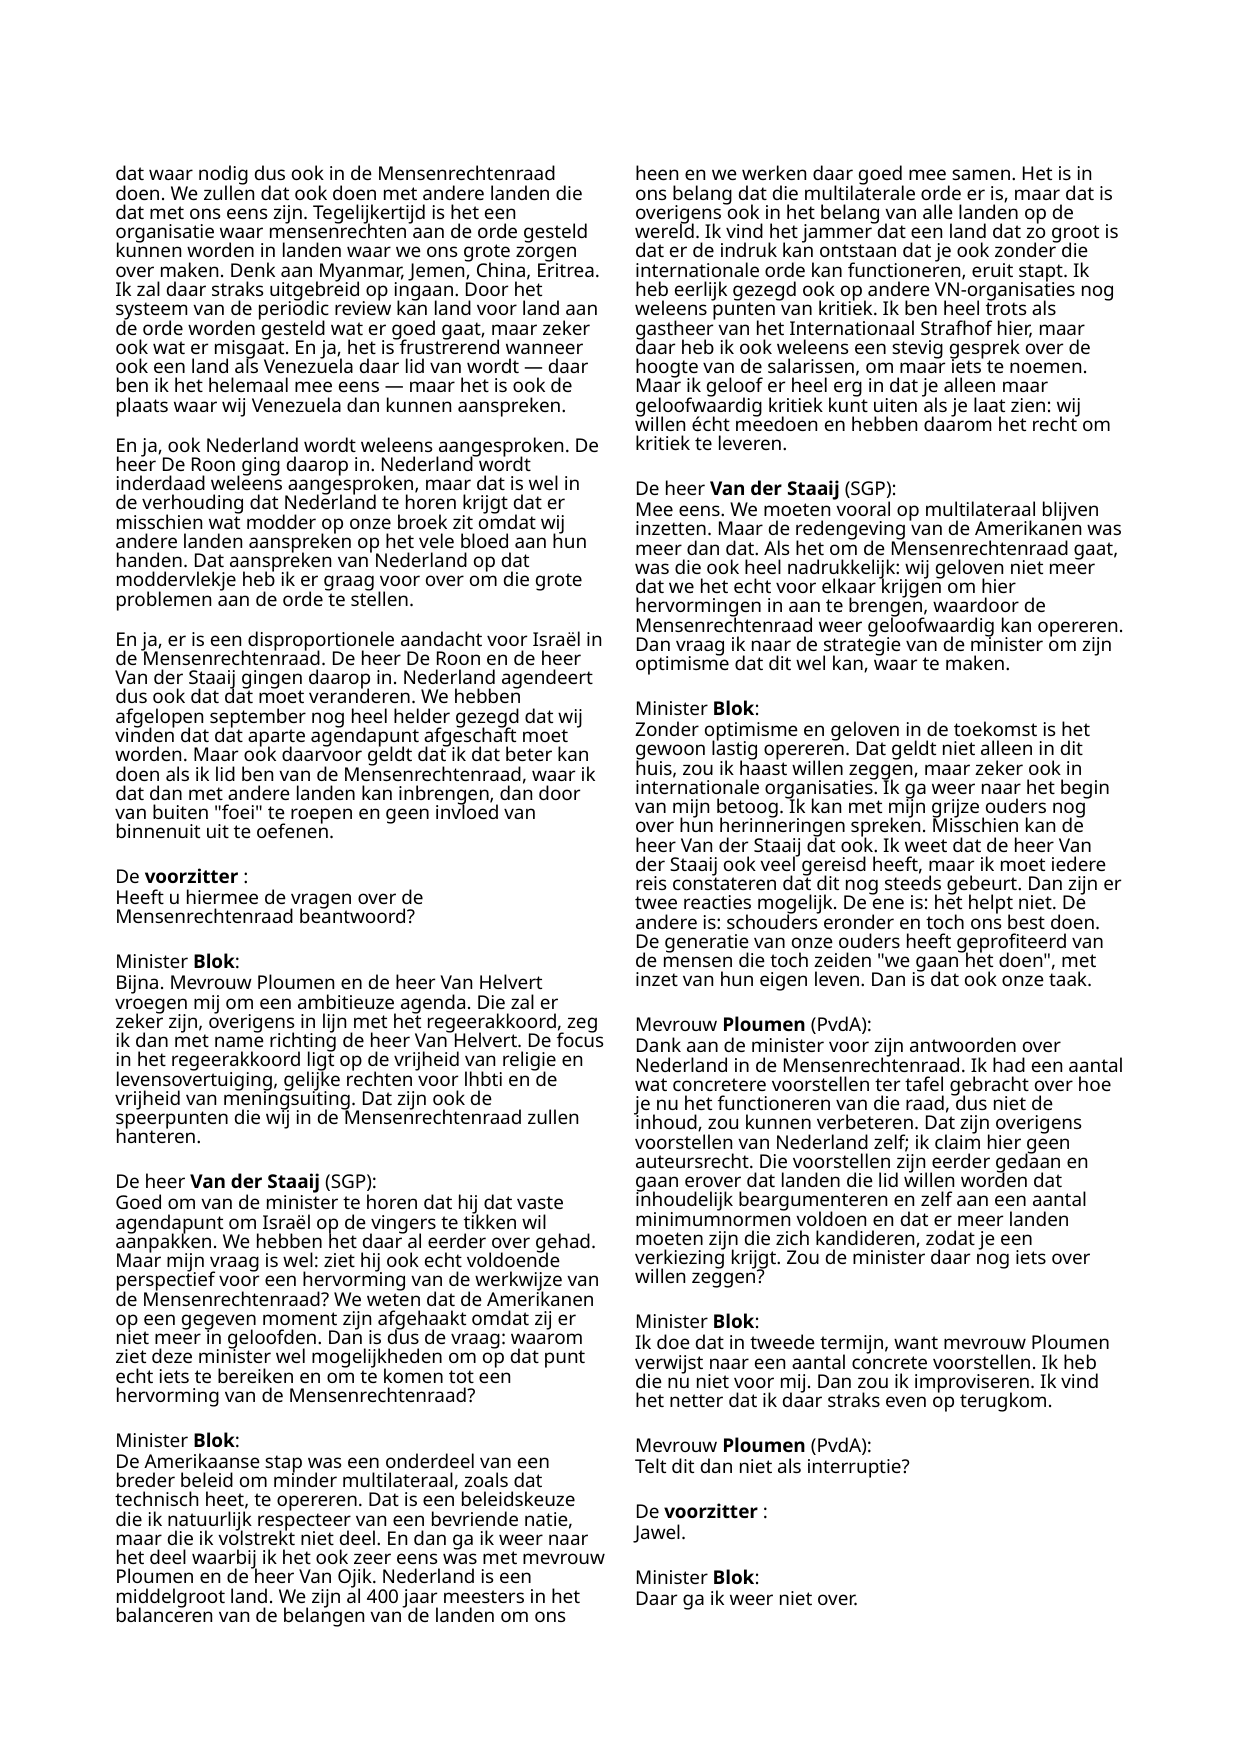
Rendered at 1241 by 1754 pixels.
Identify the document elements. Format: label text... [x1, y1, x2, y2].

text heen en we werken daar goed mee samen. Het is in ons belang dat die multilaterale orde er is, maar dat is overigens ook in het belang van alle landen op de wereld. Ik vind het jammer dat een land dat zo groot is dat er de indruk kan ontstaan dat je ook zonder die internationale orde kan functioneren, eruit stapt. Ik heb eerlijk gezegd ook op andere VN-organisaties nog weleens punten van kritiek. Ik ben heel trots als gastheer van het Internationaal Strafhof hier, maar daar heb ik ook weleens een stevig gesprek over de hoogte van de salarissen, om maar iets te noemen. Maar ik geloof er heel erg in dat je alleen maar geloofwaardig kritiek kunt uiten als je laat zien: wij willen écht meedoen en hebben daarom het recht om kritiek te leveren. [635, 165, 1125, 454]
text En ja, ook Nederland wordt weleens aangesproken. De heer De Roon ging daarop in. Nederland wordt inderdaad weleens aangesproken, maar dat is wel in de verhouding dat Nederland te horen krijgt dat er misschien wat modder op onze broek zit omdat wij andere landen aanspreken op het vele bloed aan hun handen. Dat aanspreken van Nederland op dat moddervlekje heb ik er graag voor over om die grote problemen aan de orde te stellen. [115, 437, 605, 610]
text dat waar nodig dus ook in de Mensenrechtenraad doen. We zullen dat ook doen met andere landen die dat met ons eens zijn. Tegelijkertijd is het een organisatie waar mensenrechten aan de orde gesteld kunnen worden in landen waar we ons grote zorgen over maken. Denk aan Myanmar, Jemen, China, Eritrea. Ik zal daar straks uitgebreid op ingaan. Door het systeem van de periodic review kan land voor land aan de orde worden gesteld wat er goed gaat, maar zeker ook wat er misgaat. En ja, het is frustrerend wanneer ook een land als Venezuela daar lid van wordt — daar ben ik het helemaal mee eens — maar het is ook de plaats waar wij Venezuela dan kunnen aanspreken. [115, 165, 605, 416]
text Minister Blok: [115, 949, 605, 974]
text Jawel. [635, 1524, 1125, 1543]
text Bijna. Mevrouw Ploumen en de heer Van Helvert vroegen mij om een ambitieuze agenda. Die zal er zeker zijn, overigens in lijn met het regeerakkoord, zeg ik dan met name richting de heer Van Helvert. De focus in het regeerakkoord ligt op de vrijheid van religie en levensovertuiging, gelijke rechten voor lhbti en de vrijheid van meningsuiting. Dat zijn ook de speerpunten die wij in de Mensenrechtenraad zullen hanteren. [115, 974, 605, 1148]
text Daar ga ik weer niet over. [635, 1590, 1125, 1609]
text Dank aan de minister voor zijn antwoorden over Nederland in de Mensenrechtenraad. Ik had een aantal wat concretere voorstellen ter tafel gebracht over hoe je nu het functioneren van die raad, dus niet de inhoud, zou kunnen verbeteren. Dat zijn overigens voorstellen van Nederland zelf; ik claim hier geen auteursrecht. Die voorstellen zijn eerder gedaan en gaan erover dat landen die lid willen worden dat inhoudelijk beargumenteren en zelf aan een aantal minimumnormen voldoen en dat er meer landen moeten zijn die zich kandideren, zodat je een verkiezing krijgt. Zou de minister daar nog iets over willen zeggen? [635, 1037, 1125, 1288]
text Ik doe dat in tweede termijn, want mevrouw Ploumen verwijst naar een aantal concrete voorstellen. Ik heb die nu niet voor mij. Dan zou ik improviseren. Ik vind het netter dat ik daar straks even op terugkom. [635, 1334, 1125, 1411]
text Minister Blok: [115, 1427, 605, 1453]
text Telt dit dan niet als interruptie? [635, 1458, 1125, 1477]
text Minister Blok: [635, 1309, 1125, 1334]
text Mevrouw Ploumen (PvdA): [635, 1432, 1125, 1458]
text De heer Van der Staaij (SGP): [115, 1169, 605, 1194]
text Zonder optimisme en geloven in de toekomst is het gewoon lastig opereren. Dat geldt niet alleen in dit huis, zou ik haast willen zeggen, maar zeker ook in internationale organisaties. Ik ga weer naar het begin van mijn betoog. Ik kan met mijn grijze ouders nog over hun herinneringen spreken. Misschien kan de heer Van der Staaij dat ook. Ik weet dat de heer Van der Staaij ook veel gereisd heeft, maar ik moet iedere reis constateren dat dit nog steeds gebeurt. Dan zijn er twee reacties mogelijk. De ene is: het helpt niet. De andere is: schouders eronder en toch ons best doen. De generatie van onze ouders heeft geprofiteerd van de mensen die toch zeiden "we gaan het doen", met inzet van hun eigen leven. Dan is dat ook onze taak. [635, 721, 1125, 991]
text Mevrouw Ploumen (PvdA): [635, 1012, 1125, 1037]
text De Amerikaanse stap was een onderdeel van een breder beleid om minder multilateraal, zoals dat technisch heet, te opereren. Dat is een beleidskeuze die ik natuurlijk respecteer van een bevriende natie, maar die ik volstrekt niet deel. En dan ga ik weer naar het deel waarbij ik het ook zeer eens was met mevrouw Ploumen en de heer Van Ojik. Nederland is een middelgroot land. We zijn al 400 jaar meesters in het balanceren van de belangen van de landen om ons [115, 1453, 605, 1626]
text De heer Van der Staaij (SGP): [635, 475, 1125, 501]
text Mee eens. We moeten vooral op multilateraal blijven inzetten. Maar de redengeving van de Amerikanen was meer dan dat. Als het om de Mensenrechtenraad gaat, was die ook heel nadrukkelijk: wij geloven niet meer dat we het echt voor elkaar krijgen om hier hervormingen in aan te brengen, waardoor de Mensenrechtenraad weer geloofwaardig kan opereren. Dan vraag ik naar de strategie van de minister om zijn optimisme dat dit wel kan, waar te maken. [635, 501, 1125, 674]
text De voorzitter : [115, 863, 605, 889]
text Goed om van de minister te horen dat hij dat vaste agendapunt om Israël op de vingers te tikken wil aanpakken. We hebben het daar al eerder over gehad. Maar mijn vraag is wel: ziet hij ook echt voldoende perspectief voor een hervorming van de werkwijze van de Mensenrechtenraad? We weten dat de Amerikanen op een gegeven moment zijn afgehaakt omdat zij er niet meer in geloofden. Dan is dus de vraag: waarom ziet deze minister wel mogelijkheden om op dat punt echt iets te bereiken en om te komen tot een hervorming van de Mensenrechtenraad? [115, 1194, 605, 1406]
text Heeft u hiermee de vragen over de Mensenrechtenraad beantwoord? [115, 889, 605, 928]
text Minister Blok: [635, 695, 1125, 721]
text En ja, er is een disproportionele aandacht voor Israël in de Mensenrechtenraad. De heer De Roon en de heer Van der Staaij gingen daarop in. Nederland agendeert dus ook dat dat moet veranderen. We hebben afgelopen september nog heel helder gezegd dat wij vinden dat dat aparte agendapunt afgeschaft moet worden. Maar ook daarvoor geldt dat ik dat beter kan doen als ik lid ben van de Mensenrechtenraad, waar ik dat dan met andere landen kan inbrengen, dan door van buiten "foei" te roepen en geen invloed van binnenuit uit te oefenen. [115, 631, 605, 843]
text De voorzitter : [635, 1498, 1125, 1524]
text Minister Blok: [635, 1564, 1125, 1590]
